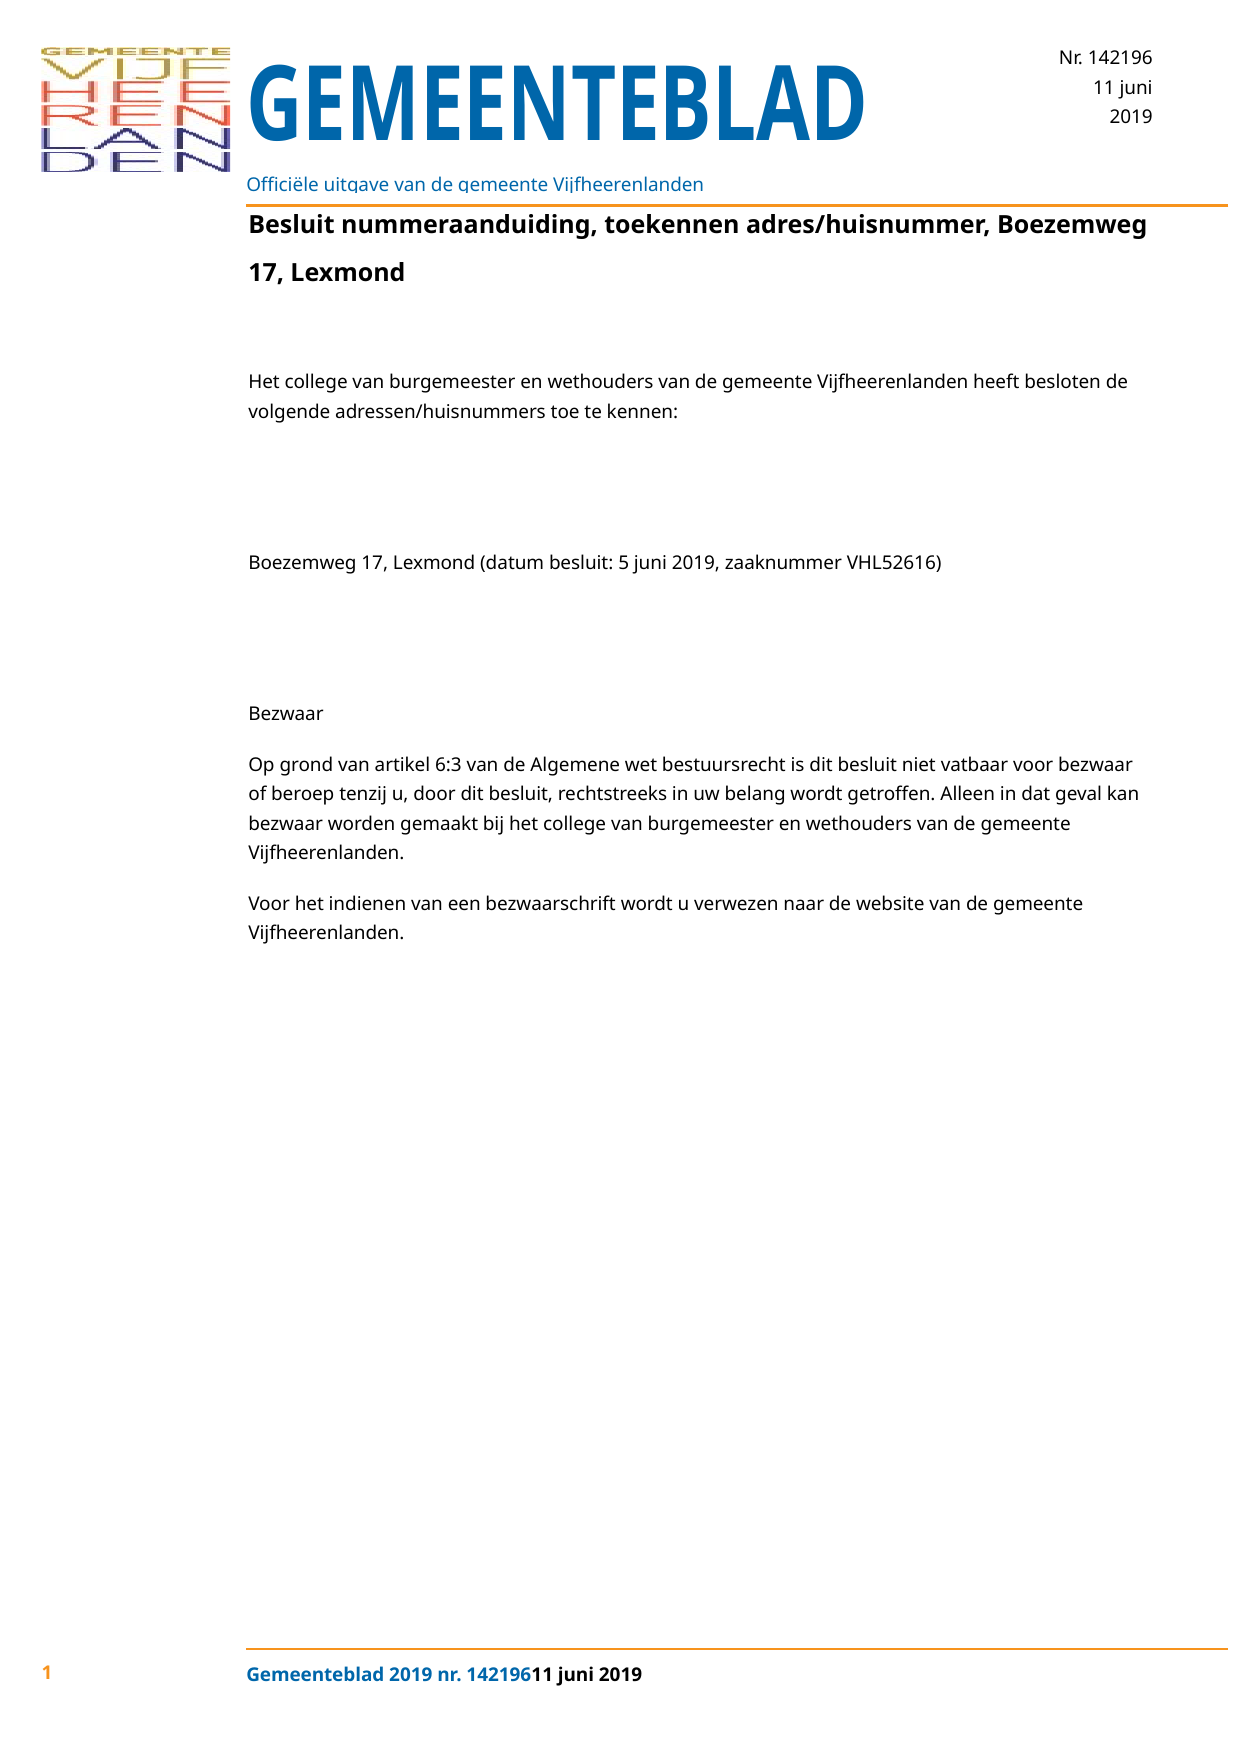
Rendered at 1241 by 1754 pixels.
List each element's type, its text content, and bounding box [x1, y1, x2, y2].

text Besluit nummeraanduiding, toekennen adres/huisnummer, Boezemweg 17, Lexmond [248, 207, 1152, 288]
text Boezemweg 17, Lexmond (datum besluit: 5 juni 2019, zaaknummer VHL52616) [248, 549, 1152, 575]
text Op grond van artikel 6:3 van de Algemene wet bestuursrecht is dit besluit niet vatbaar voor bezwaar of beroep tenzij u, door dit besluit, rechtstreeks in uw belang wordt getroffen. Alleen in dat geval kan bezwaar worden gemaakt bij het college van burgemeester en wethouders van de gemeente Vijfheerenlanden. [248, 751, 1152, 865]
text Voor het indienen van een bezwaarschrift wordt u verwezen naar de website van de gemeente Vijfheerenlanden. [248, 890, 1152, 945]
text Het college van burgemeester en wethouders van de gemeente Vijfheerenlanden heeft besloten de volgende adressen/huisnummers toe te kennen: [248, 368, 1152, 424]
picture [41, 47, 231, 172]
text Bezwaar [248, 700, 1152, 726]
